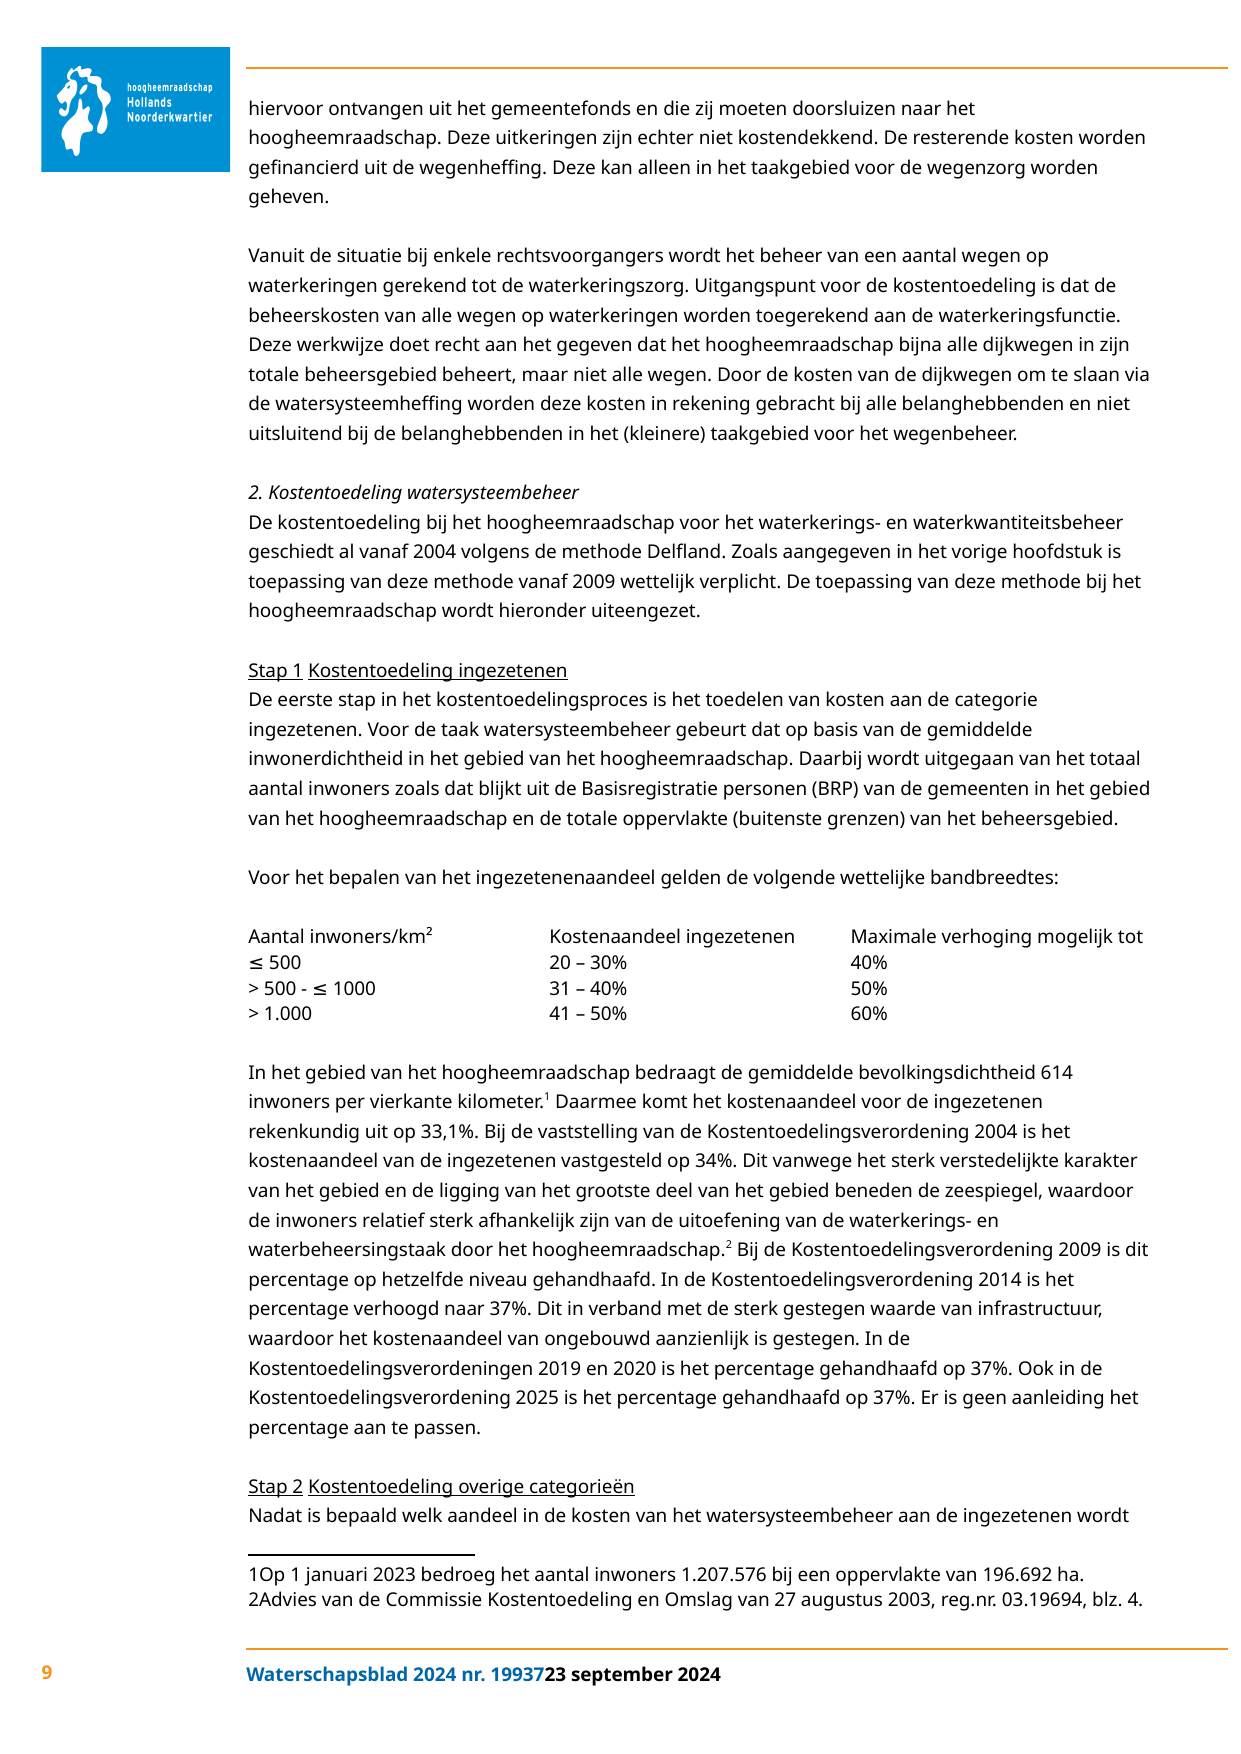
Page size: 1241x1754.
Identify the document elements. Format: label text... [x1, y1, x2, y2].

picture [128, 113, 133, 121]
picture [80, 86, 87, 93]
picture [76, 67, 110, 133]
text De kostentoedeling bij het hoogheemraadschap voor het waterkerings- en waterkwantiteitsbeheer geschiedt al vanaf 2004 volgens de methode Delfland. Zoals aangegeven in het vorige hoofdstuk is toepassing van deze methode vanaf 2009 wettelijk verplicht. De toepassing van deze methode bij het hoogheemraadschap wordt hieronder uiteengezet. [248, 509, 1152, 623]
table_cell > 500 - ≤ 1000 [248, 975, 549, 1000]
text Stap 1 Kostentoedeling ingezetenen [248, 657, 1152, 683]
text Advies van de Commissie Kostentoedeling en Omslag van 27 augustus 2003, reg.nr. 03.19694, blz. 4. [248, 1586, 1152, 1612]
text De eerste stap in het kostentoedelingsproces is het toedelen van kosten aan de categorie ingezetenen. Voor de taak watersysteembeheer gebeurt dat op basis van de gemiddelde inwonerdichtheid in het gebied van het hoogheemraadschap. Daarbij wordt uitgegaan van het totaal aantal inwoners zoals dat blijkt uit de Basisregistratie personen (BRP) van de gemeenten in het gebied van het hoogheemraadschap en de totale oppervlakte (buitenste grenzen) van het beheersgebied. [248, 686, 1152, 831]
table_cell ≤ 500 [248, 949, 549, 975]
table_cell 40% [850, 949, 1152, 975]
table_cell 50% [850, 975, 1152, 1000]
picture [128, 98, 133, 106]
table_cell 41 – 50% [549, 1000, 850, 1026]
text Vanuit de situatie bij enkele rechtsvoorgangers wordt het beheer van een aantal wegen op waterkeringen gerekend tot de waterkeringszorg. Uitgangspunt voor de kostentoedeling is dat de beheerskosten van alle wegen op waterkeringen worden toegerekend aan de waterkeringsfunctie. Deze werkwijze doet recht aan het gegeven dat het hoogheemraadschap bijna alle dijkwegen in zijn totale beheersgebied beheert, maar niet alle wegen. Door de kosten van de dijkwegen om te slaan via de watersysteemheffing worden deze kosten in rekening gebracht bij alle belanghebbenden en niet uitsluitend bij de belanghebbenden in het (kleinere) taakgebied voor het wegenbeheer. [248, 243, 1152, 446]
picture [62, 100, 92, 155]
text Stap 2 Kostentoedeling overige categorieën [248, 1473, 1152, 1499]
picture [58, 80, 77, 116]
table_header Aantal inwoners/km² [248, 923, 549, 949]
table_header Maximale verhoging mogelijk tot [850, 923, 1152, 949]
table_cell > 1.000 [248, 1000, 549, 1026]
text Op 1 januari 2023 bedroeg het aantal inwoners 1.207.576 bij een oppervlakte van 196.692 ha. [248, 1561, 1152, 1586]
table_cell 60% [850, 1000, 1152, 1026]
text 2. Kostentoedeling watersysteembeheer [248, 479, 1152, 505]
table_cell 31 – 40% [549, 975, 850, 1000]
text In het gebied van het hoogheemraadschap bedraagt de gemiddelde bevolkingsdichtheid 614 inwoners per vierkante kilometer. Daarmee komt het kostenaandeel voor de ingezetenen rekenkundig uit op 33,1%. Bij de vaststelling van de Kostentoedelingsverordening 2004 is het kostenaandeel van de ingezetenen vastgesteld op 34%. Dit vanwege het sterk verstedelijkte karakter van het gebied en de ligging van het grootste deel van het gebied beneden de zeespiegel, waardoor de inwoners relatief sterk afhankelijk zijn van de uitoefening van de waterkerings- en waterbeheersingstaak door het hoogheemraadschap. Bij de Kostentoedelingsverordening 2009 is dit percentage op hetzelfde niveau gehandhaafd. In de Kostentoedelingsverordening 2014 is het percentage verhoogd naar 37%. Dit in verband met de sterk gestegen waarde van infrastructuur, waardoor het kostenaandeel van ongebouwd aanzienlijk is gestegen. In de Kostentoedelingsverordeningen 2019 en 2020 is het percentage gehandhaafd op 37%. Ook in de Kostentoedelingsverordening 2025 is het percentage gehandhaafd op 37%. Er is geen aanleiding het percentage aan te passen. [248, 1059, 1152, 1440]
table_cell 20 – 30% [549, 949, 850, 975]
text hiervoor ontvangen uit het gemeentefonds en die zij moeten doorsluizen naar het hoogheemraadschap. Deze uitkeringen zijn echter niet kostendekkend. De resterende kosten worden gefinancierd uit de wegenheffing. Deze kan alleen in het taakgebied voor de wegenzorg worden geheven. [248, 95, 1152, 209]
text Voor het bepalen van het ingezetenenaandeel gelden de volgende wettelijke bandbreedtes: [248, 864, 1152, 890]
text Nadat is bepaald welk aandeel in de kosten van het watersysteembeheer aan de ingezetenen wordt [248, 1503, 1152, 1528]
table_header Kostenaandeel ingezetenen [549, 923, 850, 949]
picture [68, 69, 73, 79]
